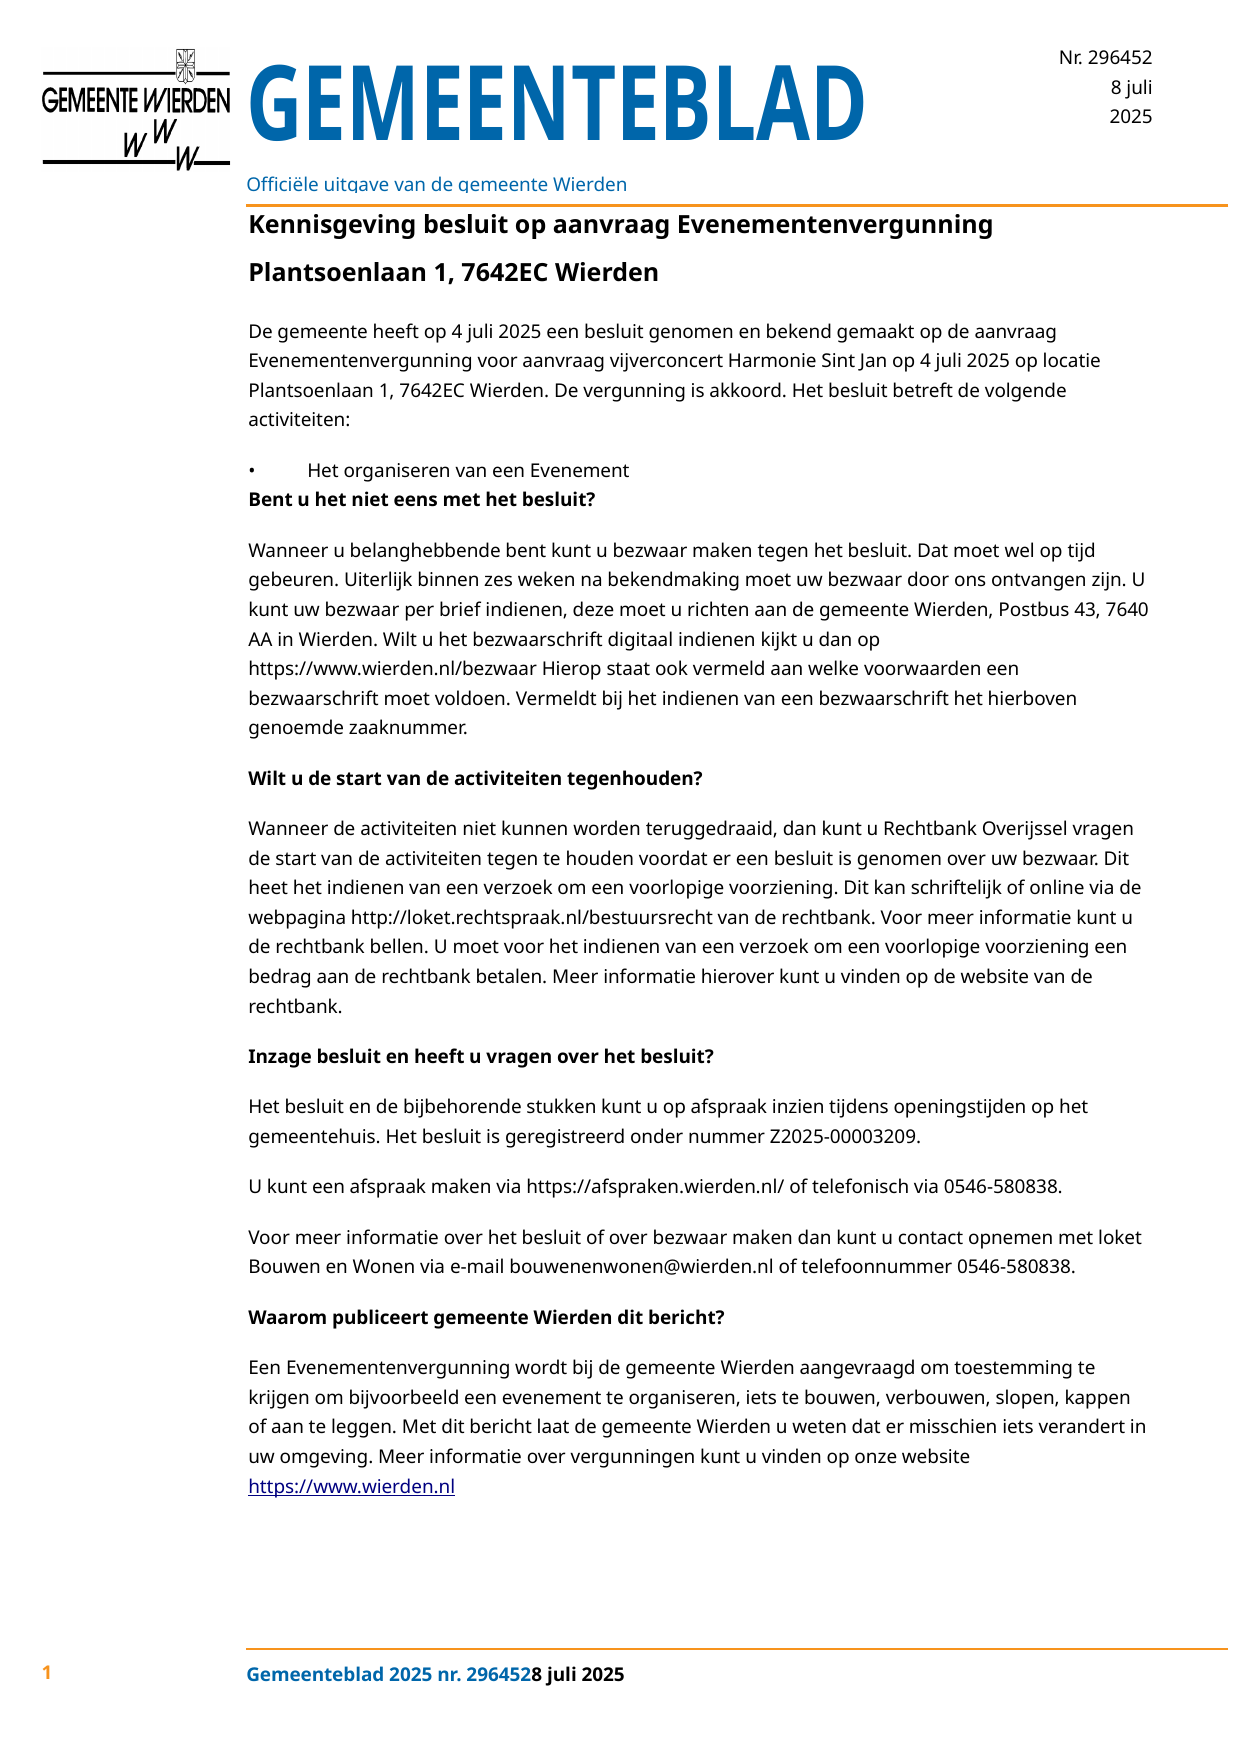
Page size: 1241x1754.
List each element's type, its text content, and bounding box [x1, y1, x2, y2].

text Voor meer informatie over het besluit of over bezwaar maken dan kunt u contact opnemen met loket Bouwen en Wonen via e-mail bouwenenwonen@wierden.nl of telefoonnummer 0546-580838. [248, 1224, 1152, 1279]
text De gemeente heeft op 4 juli 2025 een besluit genomen en bekend gemaakt op de aanvraag Evenementenvergunning voor aanvraag vijverconcert Harmonie Sint Jan op 4 juli 2025 op locatie Plantsoenlaan 1, 7642EC Wierden. De vergunning is akkoord. Het besluit betreft de volgende activiteiten: [248, 318, 1152, 432]
text U kunt een afspraak maken via https://afspraken.wierden.nl/ of telefonisch via 0546-580838. [248, 1174, 1152, 1199]
text Wilt u de start van de activiteiten tegenhouden? [248, 765, 1152, 791]
text Wanneer u belanghebbende bent kunt u bezwaar maken tegen het besluit. Dat moet wel op tijd gebeuren. Uiterlijk binnen zes weken na bekendmaking moet uw bezwaar door ons ontvangen zijn. U kunt uw bezwaar per brief indienen, deze moet u richten aan de gemeente Wierden, Postbus 43, 7640 AA in Wierden. Wilt u het bezwaarschrift digitaal indienen kijkt u dan op https://www.wierden.nl/bezwaar Hierop staat ook vermeld aan welke voorwaarden een bezwaarschrift moet voldoen. Vermeldt bij het indienen van een bezwaarschrift het hierboven genoemde zaaknummer. [248, 537, 1152, 740]
text Een Evenementenvergunning wordt bij de gemeente Wierden aangevraagd om toestemming te krijgen om bijvoorbeeld een evenement te organiseren, iets te bouwen, verbouwen, slopen, kappen of aan te leggen. Met dit bericht laat de gemeente Wierden u weten dat er misschien iets verandert in uw omgeving. Meer informatie over vergunningen kunt u vinden op onze website https://www.wierden.nl [248, 1354, 1152, 1499]
text Het besluit en de bijbehorende stukken kunt u op afspraak inzien tijdens openingstijden op het gemeentehuis. Het besluit is geregistreerd onder nummer Z2025-00003209. [248, 1094, 1152, 1149]
text Inzage besluit en heeft u vragen over het besluit? [248, 1043, 1152, 1069]
text Bent u het niet eens met het besluit? [248, 487, 1152, 512]
picture [41, 47, 231, 172]
text Waarom publiceert gemeente Wierden dit bericht? [248, 1304, 1152, 1330]
text Wanneer de activiteiten niet kunnen worden teruggedraaid, dan kunt u Rechtbank Overijssel vragen de start van de activiteiten tegen te houden voordat er een besluit is genomen over uw bezwaar. Dit heet het indienen van een verzoek om een voorlopige voorziening. Dit kan schriftelijk of online via de webpagina http://loket.rechtspraak.nl/bestuursrecht van de rechtbank. Voor meer informatie kunt u de rechtbank bellen. U moet voor het indienen van een verzoek om een voorlopige voorziening een bedrag aan de rechtbank betalen. Meer informatie hierover kunt u vinden op de website van de rechtbank. [248, 815, 1152, 1019]
text Kennisgeving besluit op aanvraag Evenementenvergunning Plantsoenlaan 1, 7642EC Wierden [248, 207, 1152, 288]
list Het organiseren van een Evenement [248, 457, 1152, 483]
